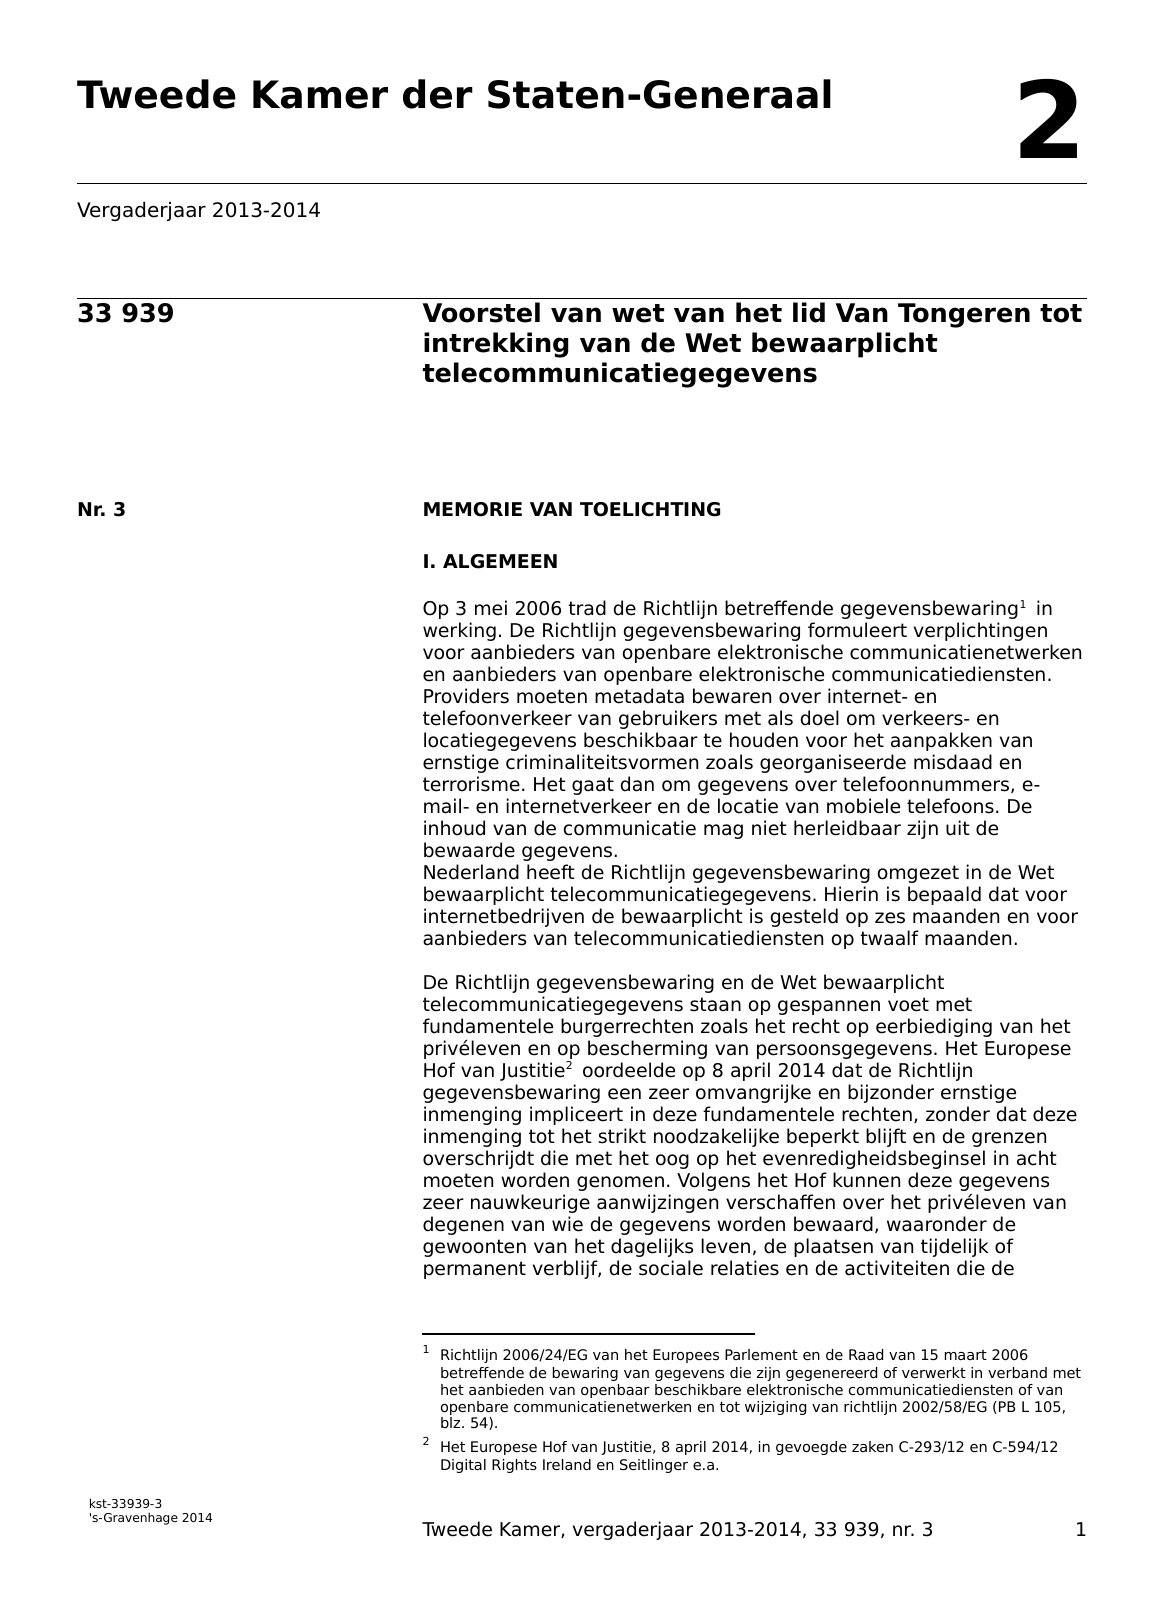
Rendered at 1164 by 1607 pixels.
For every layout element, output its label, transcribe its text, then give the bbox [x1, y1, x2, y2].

table_cell Vergaderjaar 2013-2014 [77, 184, 1087, 298]
text kst-33939-3 [88, 1497, 323, 1511]
text Nederland heeft de Richtlijn gegevensbewaring omgezet in de Wet bewaarplicht telecommunicatiegegevens. Hierin is bepaald dat voor internetbedrijven de bewaarplicht is gesteld op zes maanden en voor aanbieders van telecommunicatiediensten op twaalf maanden. [422, 862, 1087, 950]
text Richtlijn 2006/24/EG van het Europees Parlement en de Raad van 15 maart 2006 betreffende de bewaring van gegevens die zijn gegenereerd of verwerkt in verband met het aanbieden van openbaar beschikbare elektronische communicatiediensten of van openbare communicatienetwerken en tot wijziging van richtlijn 2002/58/EG (PB L 105, blz. 54). [422, 1343, 1087, 1432]
subtitle Nr. 3 MEMORIE VAN TOELICHTING [77, 499, 1087, 521]
text De Richtlijn gegevensbewaring en de Wet bewaarplicht telecommunicatiegegevens staan op gespannen voet met fundamentele burgerrechten zoals het recht op eerbiediging van het privéleven en op bescherming van persoonsgegevens. Het Europese Hof van Justitie oordeelde op 8 april 2014 dat de Richtlijn gegevensbewaring een zeer omvangrijke en bijzonder ernstige inmenging impliceert in deze fundamentele rechten, zonder dat deze inmenging tot het strikt noodzakelijke beperkt blijft en de grenzen overschrijdt die met het oog op het evenredigheidsbeginsel in acht moeten worden genomen. Volgens het Hof kunnen deze gegevens zeer nauwkeurige aanwijzingen verschaffen over het privéleven van degenen van wie de gegevens worden bewaard, waaronder de gewoonten van het dagelijks leven, de plaatsen van tijdelijk of permanent verblijf, de sociale relaties en de activiteiten die de [422, 972, 1087, 1279]
table_header Tweede Kamer der Staten-Generaal [77, 59, 886, 183]
text Op 3 mei 2006 trad de Richtlijn betreffende gegevensbewaring in werking. De Richtlijn gegevensbewaring formuleert verplichtingen voor aanbieders van openbare elektronische communicatienetwerken en aanbieders van openbare elektronische communicatiediensten. Providers moeten metadata bewaren over internet- en telefoonverkeer van gebruikers met als doel om verkeers- en locatiegegevens beschikbaar te houden voor het aanpakken van ernstige criminaliteitsvormen zoals georganiseerde misdaad en terrorisme. Het gaat dan om gegevens over telefoonnummers, e-mail- en internetverkeer en de locatie van mobiele telefoons. De inhoud van de communicatie mag niet herleidbaar zijn uit de bewaarde gegevens. [422, 598, 1087, 862]
text Het Europese Hof van Justitie, 8 april 2014, in gevoegde zaken C-293/12 en C-594/12 Digital Rights Ireland en Seitlinger e.a. [422, 1435, 1087, 1474]
table_header 2 [886, 59, 1087, 183]
subtitle 33 939 Voorstel van wet van het lid Van Tongeren tot intrekking van de Wet bewaarplicht telecommunicatiegegevens [77, 299, 1087, 388]
subtitle I. ALGEMEEN [422, 551, 1087, 573]
text 's-Gravenhage 2014 [88, 1511, 323, 1525]
